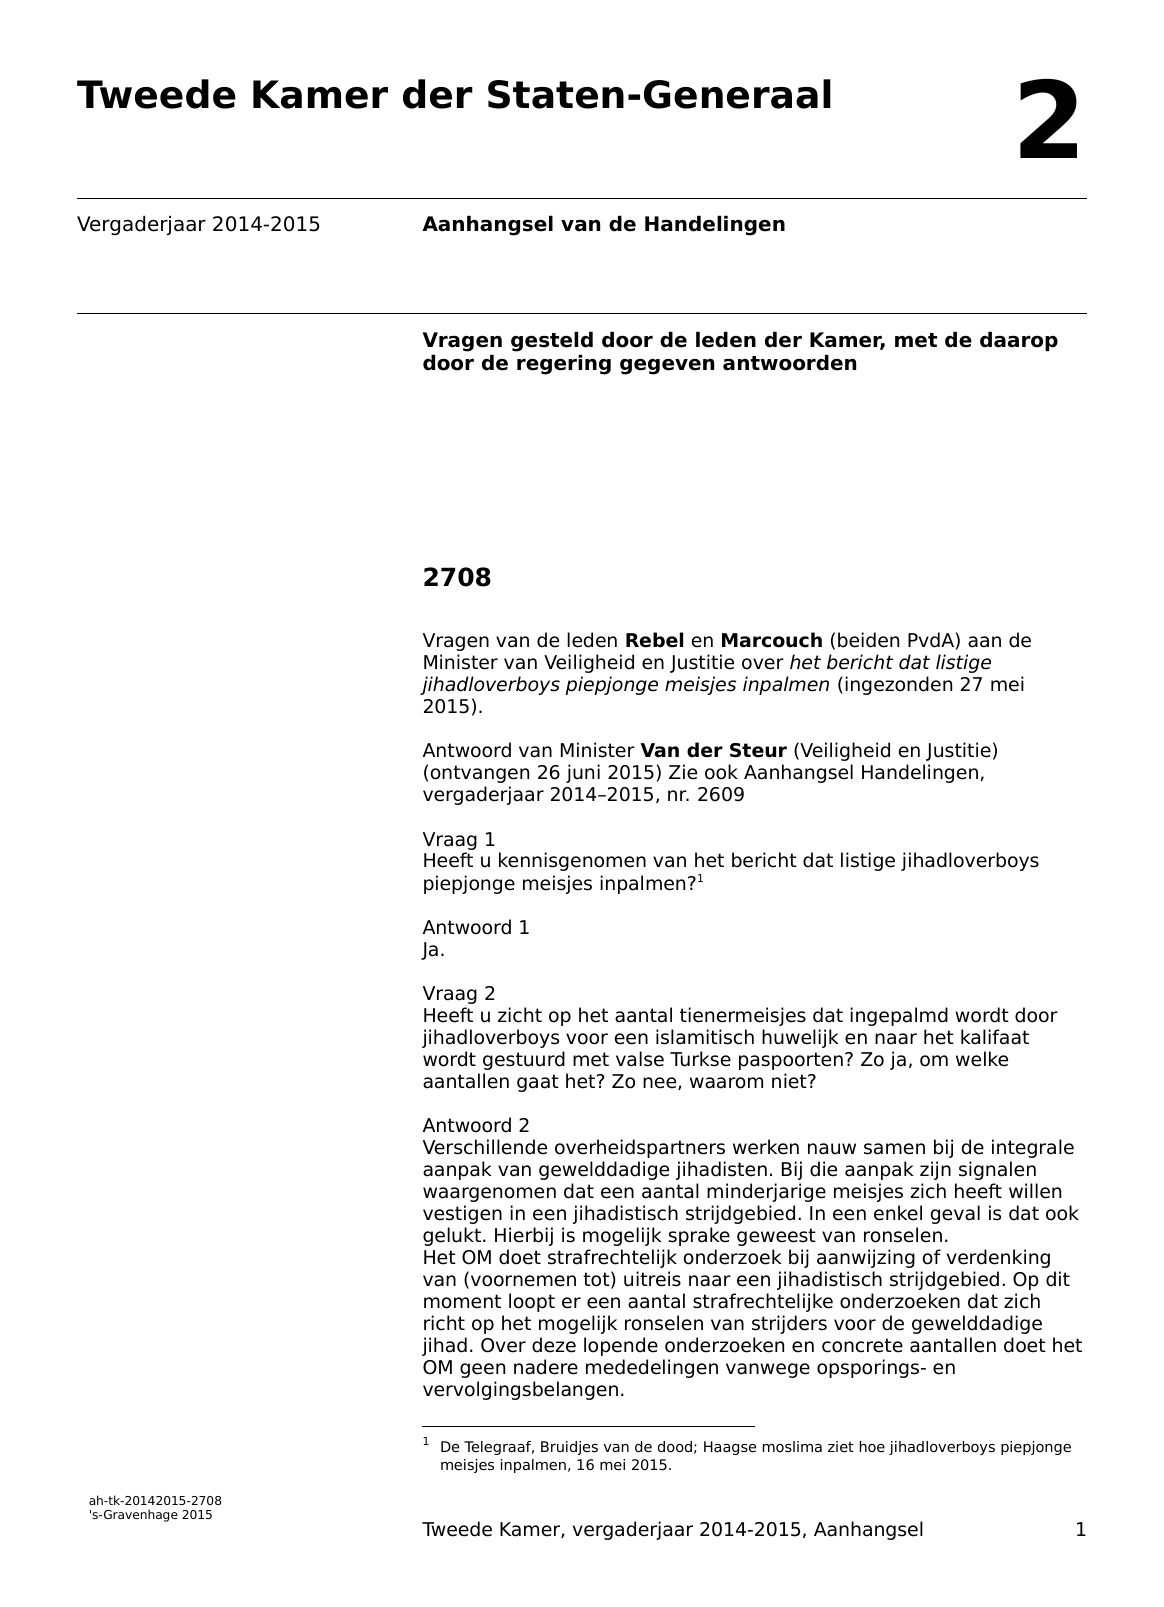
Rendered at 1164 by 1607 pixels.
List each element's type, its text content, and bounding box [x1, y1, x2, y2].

table_cell Vragen gesteld door de leden der Kamer, met de daarop door de regering gegeven antwoorden [422, 314, 1087, 375]
text Ja. [422, 938, 1087, 961]
table_header 2 [886, 59, 1087, 198]
table_cell Vergaderjaar 2014-2015 [77, 199, 422, 313]
table_cell Aanhangsel van de Handelingen [422, 199, 1087, 313]
text Heeft u kennisgenomen van het bericht dat listige jihadloverboys piepjonge meisjes inpalmen? [422, 850, 1087, 894]
text 2708 [422, 563, 1087, 592]
text 's-Gravenhage 2015 [88, 1508, 323, 1522]
text Vragen van de leden Rebel en Marcouch (beiden PvdA) aan de Minister van Veiligheid en Justitie over het bericht dat listige jihadloverboys piepjonge meisjes inpalmen (ingezonden 27 mei 2015). [422, 630, 1087, 718]
text Antwoord 2 [422, 1115, 1087, 1137]
table_header Tweede Kamer der Staten-Generaal [77, 59, 886, 198]
text Verschillende overheidspartners werken nauw samen bij de integrale aanpak van gewelddadige jihadisten. Bij die aanpak zijn signalen waargenomen dat een aantal minderjarige meisjes zich heeft willen vestigen in een jihadistisch strijdgebied. In een enkel geval is dat ook gelukt. Hierbij is mogelijk sprake geweest van ronselen. [422, 1137, 1087, 1247]
text De Telegraaf, Bruidjes van de dood; Haagse moslima ziet hoe jihadloverboys piepjonge meisjes inpalmen, 16 mei 2015. [422, 1435, 1087, 1474]
text Vraag 1 [422, 828, 1087, 850]
text Antwoord 1 [422, 917, 1087, 938]
table_cell [77, 314, 422, 375]
text Heeft u zicht op het aantal tienermeisjes dat ingepalmd wordt door jihadloverboys voor een islamitisch huwelijk en naar het kalifaat wordt gestuurd met valse Turkse paspoorten? Zo ja, om welke aantallen gaat het? Zo nee, waarom niet? [422, 1005, 1087, 1093]
text Vraag 2 [422, 983, 1087, 1005]
text Antwoord van Minister Van der Steur (Veiligheid en Justitie) (ontvangen 26 juni 2015) Zie ook Aanhangsel Handelingen, vergaderjaar 2014–2015, nr. 2609 [422, 740, 1087, 806]
text ah-tk-20142015-2708 [88, 1494, 323, 1508]
text Het OM doet strafrechtelijk onderzoek bij aanwijzing of verdenking van (voornemen tot) uitreis naar een jihadistisch strijdgebied. Op dit moment loopt er een aantal strafrechtelijke onderzoeken dat zich richt op het mogelijk ronselen van strijders voor de gewelddadige jihad. Over deze lopende onderzoeken en concrete aantallen doet het OM geen nadere mededelingen vanwege opsporings- en vervolgingsbelangen. [422, 1247, 1087, 1401]
